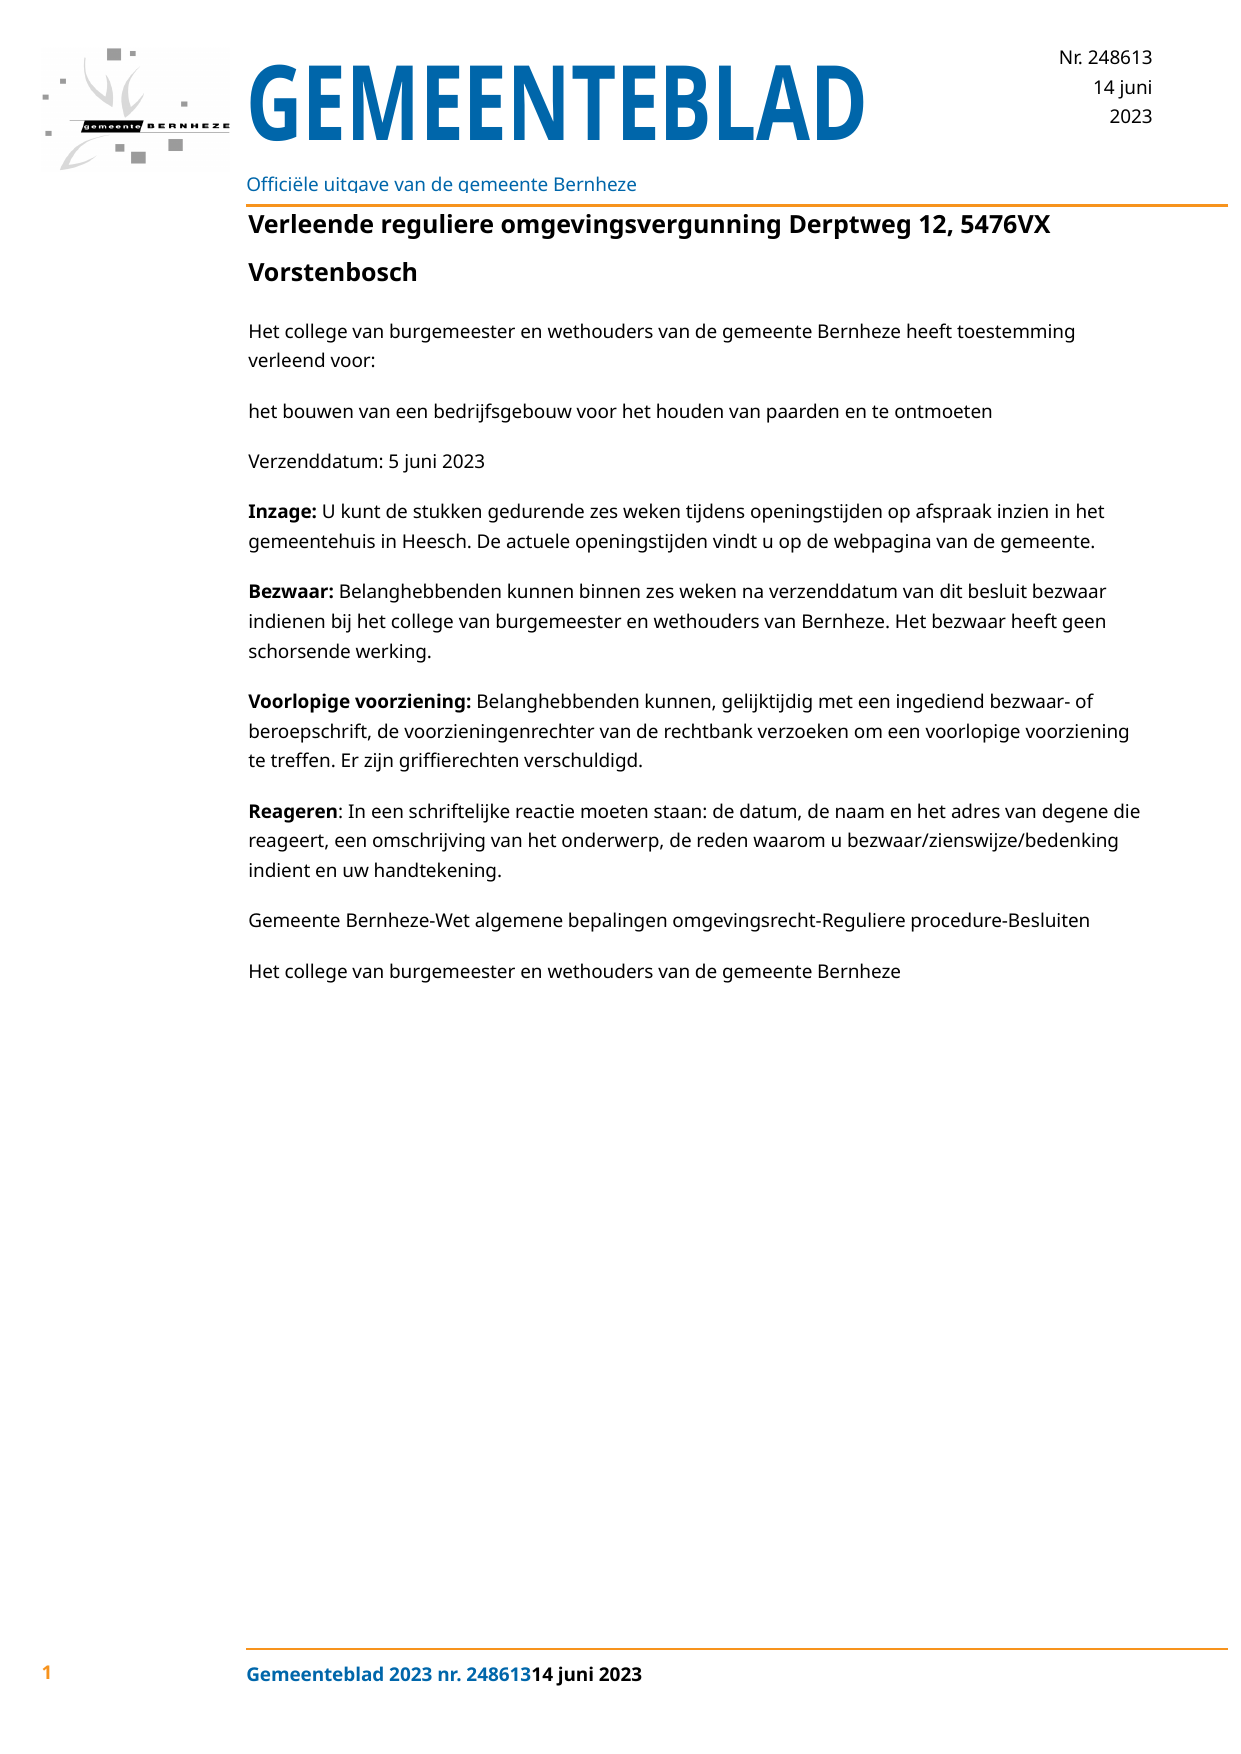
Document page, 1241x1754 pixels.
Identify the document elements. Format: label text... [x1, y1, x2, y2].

text het bouwen van een bedrijfsgebouw voor het houden van paarden en te ontmoeten [248, 398, 1152, 424]
text Gemeente Bernheze-Wet algemene bepalingen omgevingsrecht-Reguliere procedure-Besluiten [248, 907, 1152, 933]
text Bezwaar: Belanghebbenden kunnen binnen zes weken na verzenddatum van dit besluit bezwaar indienen bij het college van burgemeester en wethouders van Bernheze. Het bezwaar heeft geen schorsende werking. [248, 579, 1152, 664]
text Verleende reguliere omgevingsvergunning Derptweg 12, 5476VX Vorstenbosch [248, 207, 1152, 288]
text Reageren: In een schriftelijke reactie moeten staan: de datum, de naam en het adres van degene die reageert, een omschrijving van het onderwerp, de reden waarom u bezwaar/zienswijze/bedenking indient en uw handtekening. [248, 798, 1152, 883]
text Inzage: U kunt de stukken gedurende zes weken tijdens openingstijden op afspraak inzien in het gemeentehuis in Heesch. De actuele openingstijden vindt u op de webpagina van de gemeente. [248, 499, 1152, 554]
text Verzenddatum: 5 juni 2023 [248, 448, 1152, 474]
text Het college van burgemeester en wethouders van de gemeente Bernheze heeft toestemming verleend voor: [248, 318, 1152, 373]
picture [41, 47, 231, 172]
text Het college van burgemeester en wethouders van de gemeente Bernheze [248, 958, 1152, 984]
text Voorlopige voorziening: Belanghebbenden kunnen, gelijktijdig met een ingediend bezwaar- of beroepschrift, de voorzieningenrechter van de rechtbank verzoeken om een voorlopige voorziening te treffen. Er zijn griffierechten verschuldigd. [248, 688, 1152, 773]
